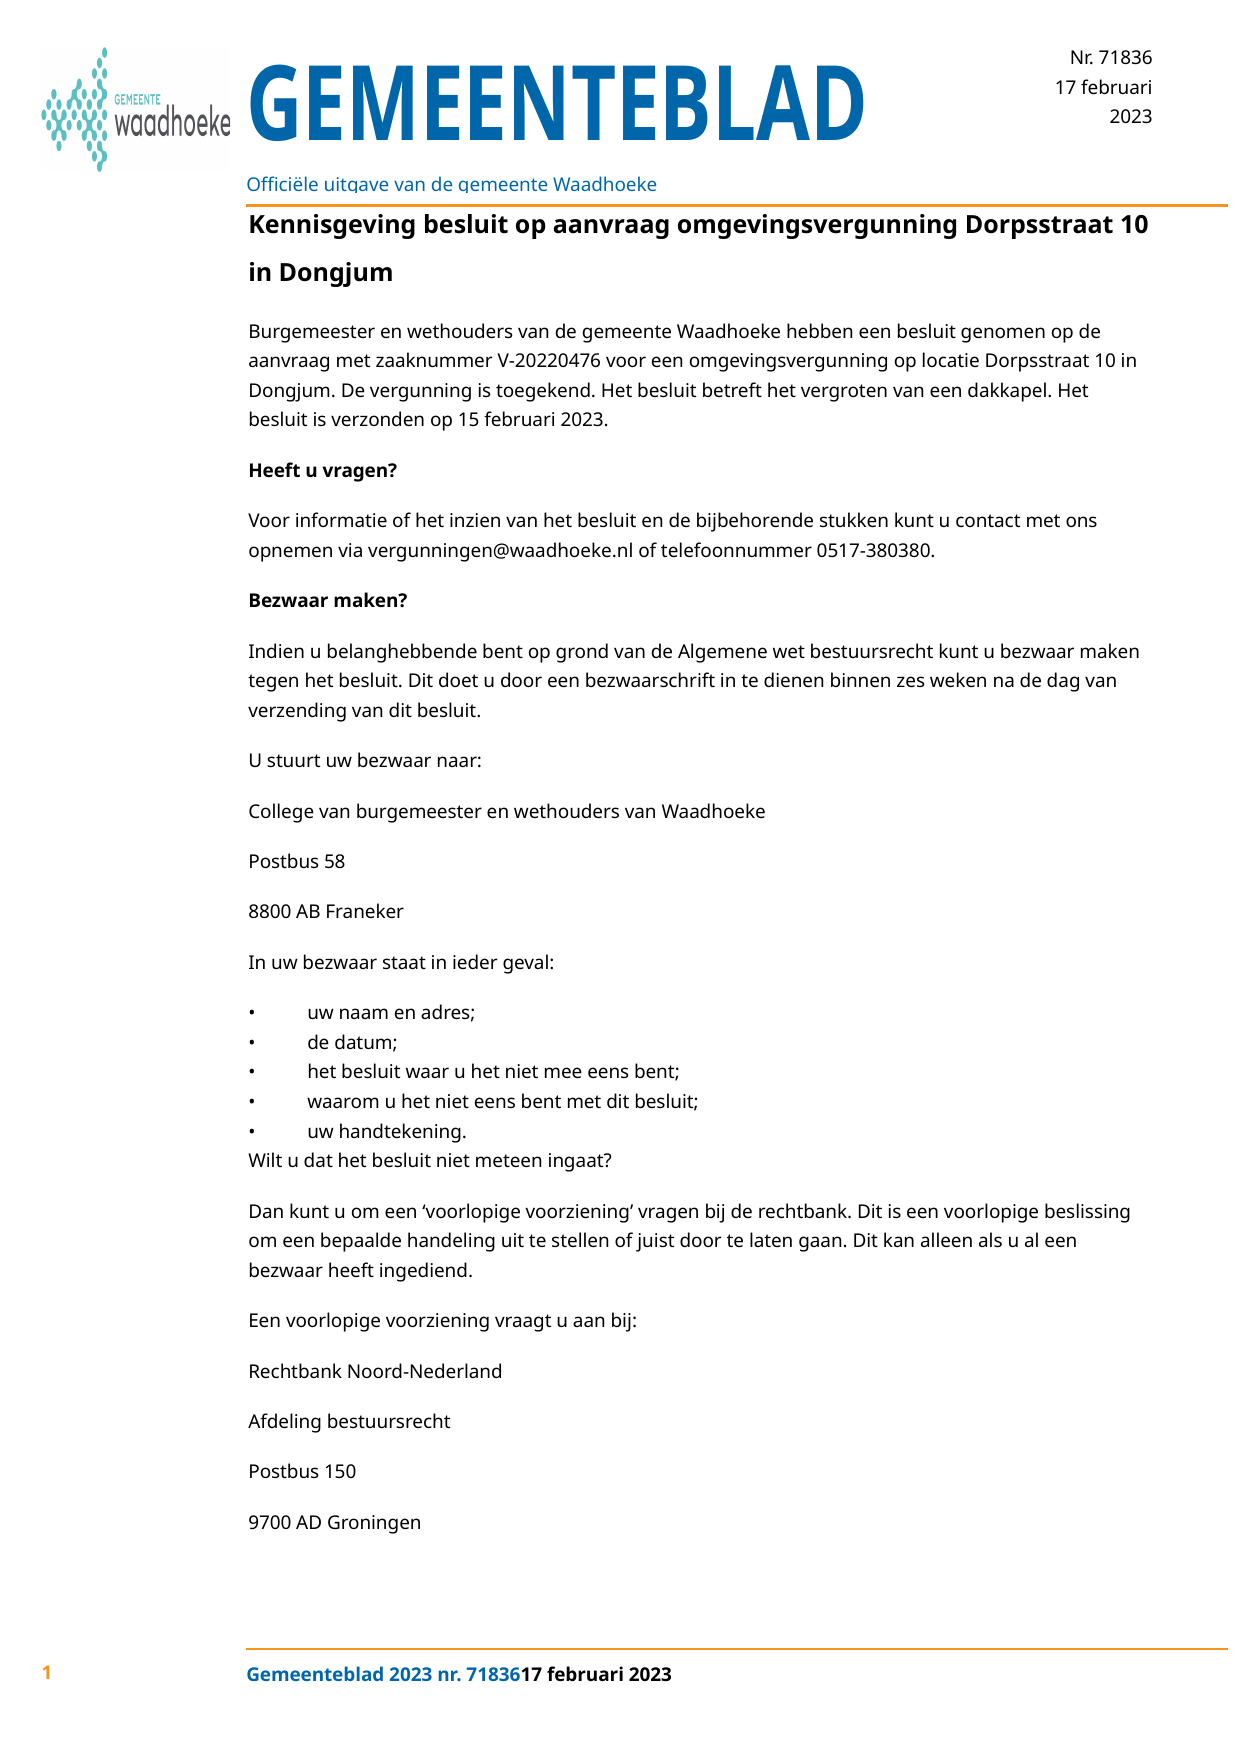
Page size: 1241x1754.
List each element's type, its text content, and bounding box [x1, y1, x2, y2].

text Een voorlopige voorziening vraagt u aan bij: [248, 1307, 1152, 1333]
text U stuurt uw bezwaar naar: [248, 747, 1152, 773]
picture [41, 47, 231, 172]
text Heeft u vragen? [248, 457, 1152, 483]
text Indien u belanghebbende bent op grond van de Algemene wet bestuursrecht kunt u bezwaar maken tegen het besluit. Dit doet u door een bezwaarschrift in te dienen binnen zes weken na de dag van verzending van dit besluit. [248, 638, 1152, 723]
text Postbus 58 [248, 848, 1152, 874]
list het besluit waar u het niet mee eens bent; [248, 1059, 1152, 1084]
text Dan kunt u om een ‘voorlopige voorziening’ vragen bij de rechtbank. Dit is een voorlopige beslissing om een bepaalde handeling uit te stellen of juist door te laten gaan. Dit kan alleen als u al een bezwaar heeft ingediend. [248, 1198, 1152, 1283]
text Kennisgeving besluit op aanvraag omgevingsvergunning Dorpsstraat 10 in Dongjum [248, 207, 1152, 288]
text Voor informatie of het inzien van het besluit en de bijbehorende stukken kunt u contact met ons opnemen via vergunningen@waadhoeke.nl of telefoonnummer 0517-380380. [248, 507, 1152, 563]
list de datum; [248, 1029, 1152, 1055]
text 8800 AB Franeker [248, 899, 1152, 924]
text 9700 AD Groningen [248, 1509, 1152, 1535]
list waarom u het niet eens bent met dit besluit; [248, 1088, 1152, 1114]
text Burgemeester en wethouders van de gemeente Waadhoeke hebben een besluit genomen op de aanvraag met zaaknummer V-20220476 voor een omgevingsvergunning op locatie Dorpsstraat 10 in Dongjum. De vergunning is toegekend. Het besluit betreft het vergroten van een dakkapel. Het besluit is verzonden op 15 februari 2023. [248, 318, 1152, 432]
text In uw bezwaar staat in ieder geval: [248, 949, 1152, 975]
text College van burgemeester en wethouders van Waadhoeke [248, 798, 1152, 824]
text Rechtbank Noord-Nederland [248, 1358, 1152, 1384]
text Postbus 150 [248, 1459, 1152, 1484]
text Afdeling bestuursrecht [248, 1408, 1152, 1434]
text Wilt u dat het besluit niet meteen ingaat? [248, 1147, 1152, 1173]
text Bezwaar maken? [248, 587, 1152, 613]
list uw handtekening. [248, 1118, 1152, 1144]
list uw naam en adres; [248, 999, 1152, 1025]
